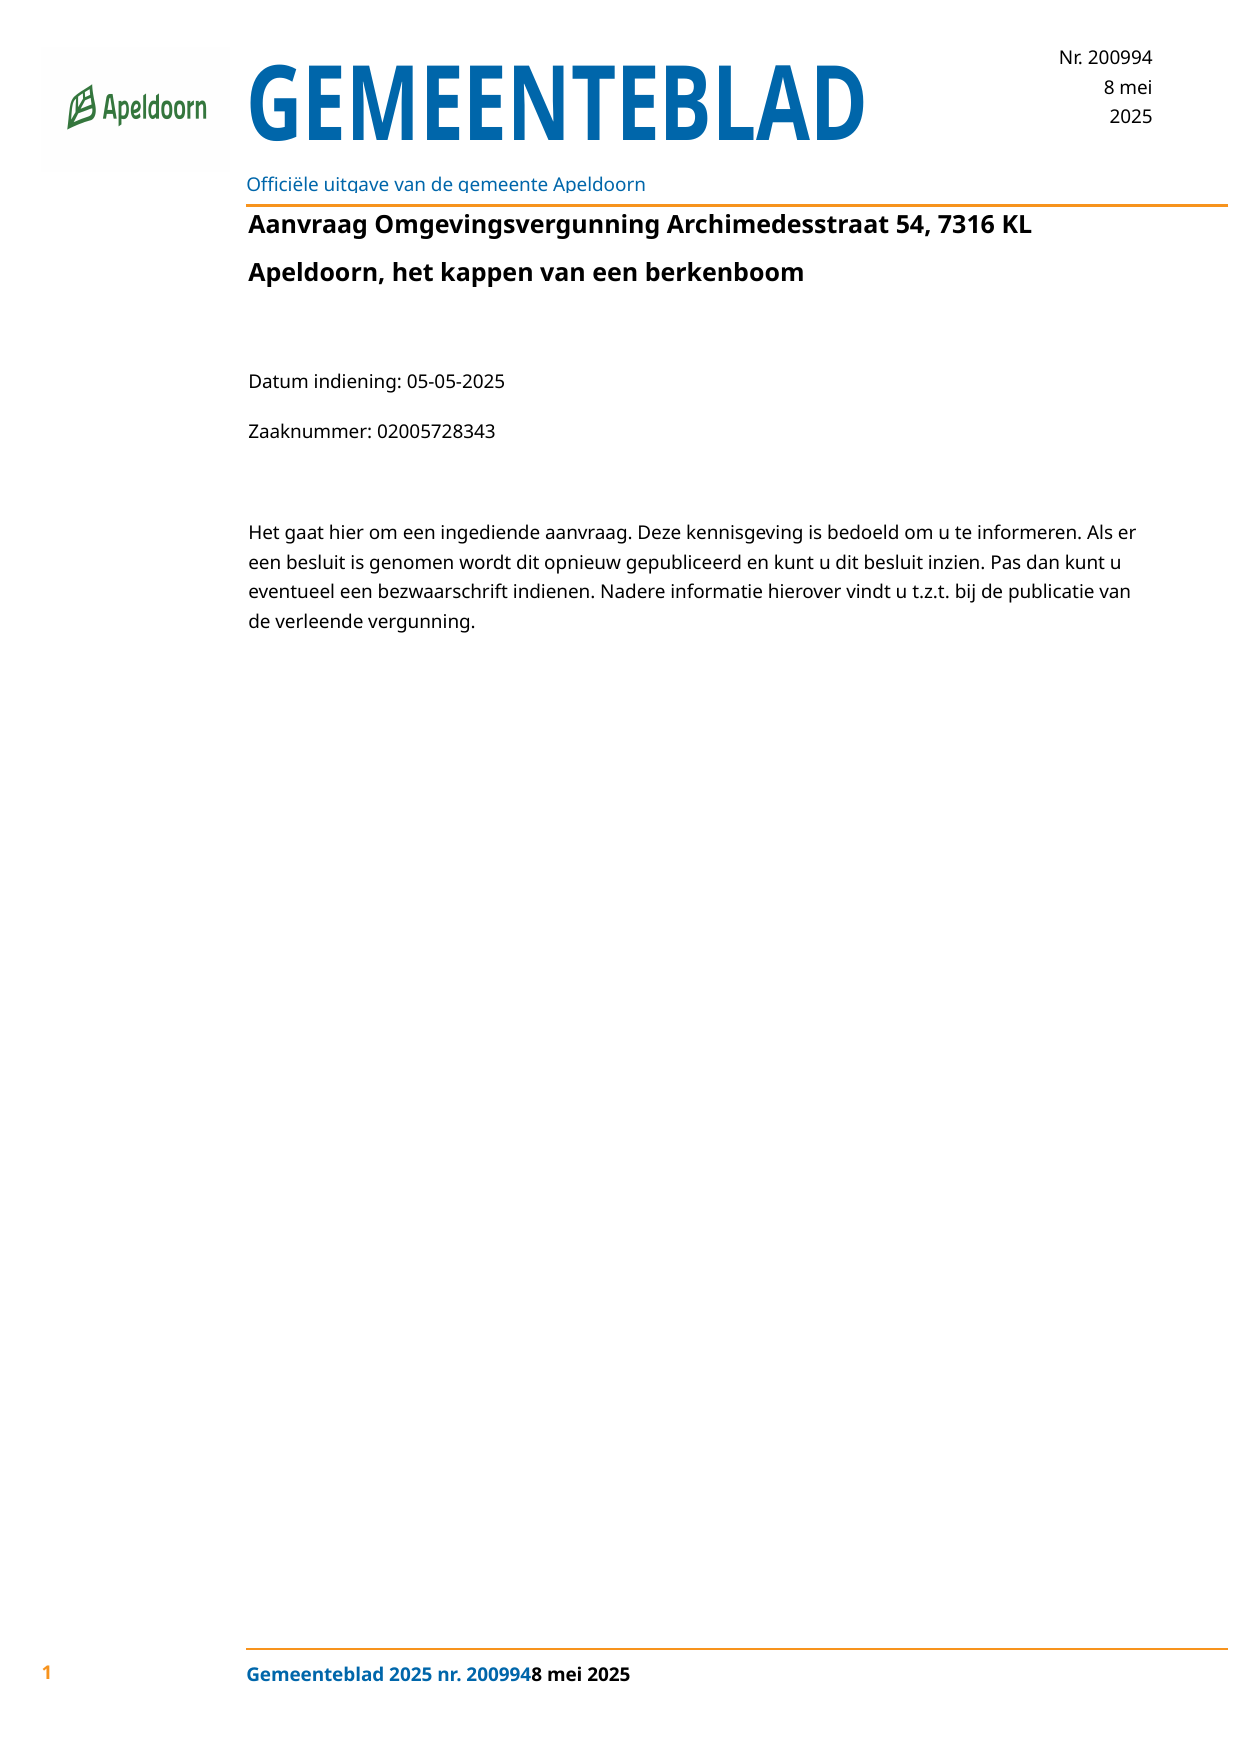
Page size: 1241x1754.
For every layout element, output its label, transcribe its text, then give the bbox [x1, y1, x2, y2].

text Zaaknummer: 02005728343 [248, 419, 1152, 444]
text Het gaat hier om een ingediende aanvraag. Deze kennisgeving is bedoeld om u te informeren. Als er een besluit is genomen wordt dit opnieuw gepubliceerd en kunt u dit besluit inzien. Pas dan kunt u eventueel een bezwaarschrift indienen. Nadere informatie hierover vindt u t.z.t. bij de publicatie van de verleende vergunning. [248, 519, 1152, 634]
picture [41, 47, 231, 172]
text Datum indiening: 05-05-2025 [248, 368, 1152, 394]
text Aanvraag Omgevingsvergunning Archimedesstraat 54, 7316 KL Apeldoorn, het kappen van een berkenboom [248, 207, 1152, 288]
